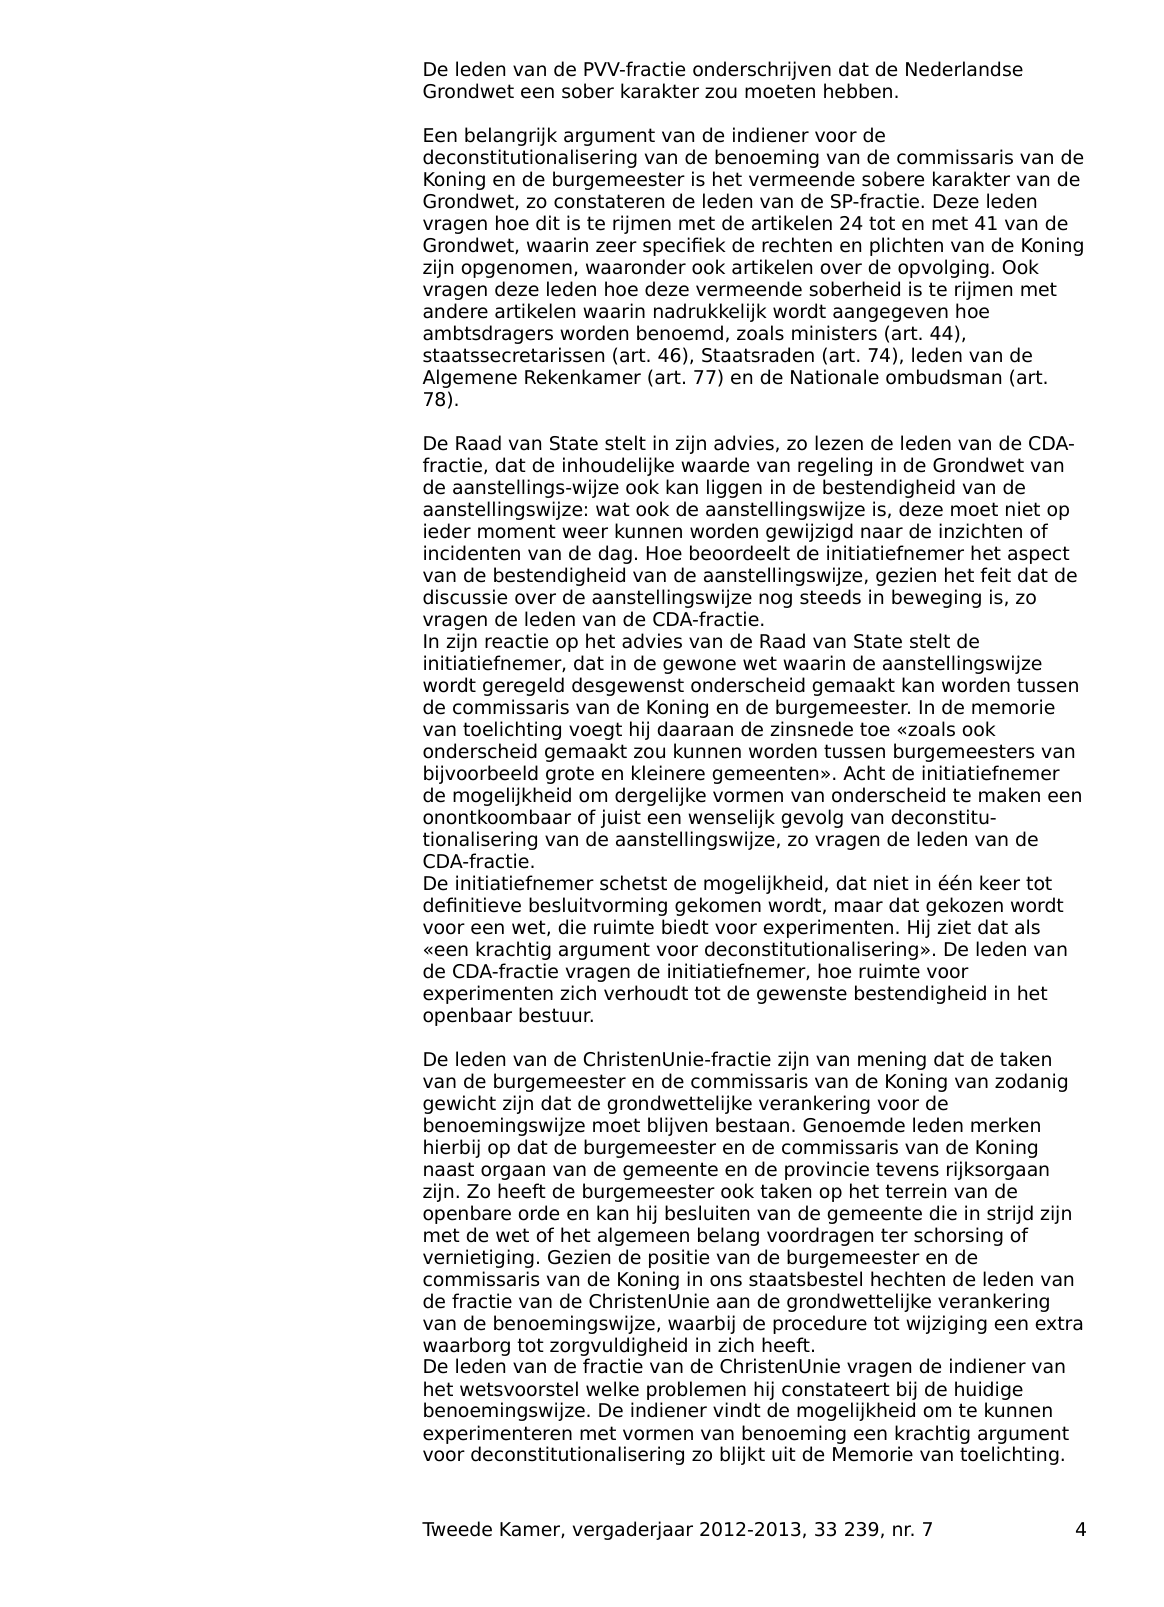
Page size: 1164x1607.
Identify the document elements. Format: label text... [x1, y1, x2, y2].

text De leden van de ChristenUnie-fractie zijn van mening dat de taken van de burgemeester en de commissaris van de Koning van zodanig gewicht zijn dat de grondwettelijke verankering voor de benoemingswijze moet blijven bestaan. Genoemde leden merken hierbij op dat de burgemeester en de commissaris van de Koning naast orgaan van de gemeente en de provincie tevens rijksorgaan zijn. Zo heeft de burgemeester ook taken op het terrein van de openbare orde en kan hij besluiten van de gemeente die in strijd zijn met de wet of het algemeen belang voordragen ter schorsing of vernietiging. Gezien de positie van de burgemeester en de commissaris van de Koning in ons staatsbestel hechten de leden van de fractie van de ChristenUnie aan de grondwettelijke verankering van de benoemingswijze, waarbij de procedure tot wijziging een extra waarborg tot zorgvuldigheid in zich heeft. [422, 1049, 1087, 1356]
text De Raad van State stelt in zijn advies, zo lezen de leden van de CDA-fractie, dat de inhoudelijke waarde van regeling in de Grondwet van de aanstellings-wijze ook kan liggen in de bestendigheid van de aanstellingswijze: wat ook de aanstellingswijze is, deze moet niet op ieder moment weer kunnen worden gewijzigd naar de inzichten of incidenten van de dag. Hoe beoordeelt de initiatiefnemer het aspect van de bestendigheid van de aanstellingswijze, gezien het feit dat de discussie over de aanstellingswijze nog steeds in beweging is, zo vragen de leden van de CDA-fractie. [422, 433, 1087, 631]
text De leden van de PVV-fractie onderschrijven dat de Nederlandse Grondwet een sober karakter zou moeten hebben. [422, 59, 1087, 103]
text De initiatiefnemer schetst de mogelijkheid, dat niet in één keer tot definitieve besluitvorming gekomen wordt, maar dat gekozen wordt voor een wet, die ruimte biedt voor experimenten. Hij ziet dat als «een krachtig argument voor deconstitutionalisering». De leden van de CDA-fractie vragen de initiatiefnemer, hoe ruimte voor experimenten zich verhoudt tot de gewenste bestendigheid in het openbaar bestuur. [422, 873, 1087, 1027]
text In zijn reactie op het advies van de Raad van State stelt de initiatiefnemer, dat in de gewone wet waarin de aanstellingswijze wordt geregeld desgewenst onderscheid gemaakt kan worden tussen de commissaris van de Koning en de burgemeester. In de memorie van toelichting voegt hij daaraan de zinsnede toe «zoals ook onderscheid gemaakt zou kunnen worden tussen burgemeesters van bijvoorbeeld grote en kleinere gemeenten». Acht de initiatiefnemer de mogelijkheid om dergelijke vormen van onderscheid te maken een onontkoombaar of juist een wenselijk gevolg van deconstitu-tionalisering van de aanstellingswijze, zo vragen de leden van de CDA-fractie. [422, 631, 1087, 873]
text De leden van de fractie van de ChristenUnie vragen de indiener van het wetsvoorstel welke problemen hij constateert bij de huidige benoemingswijze. De indiener vindt de mogelijkheid om te kunnen experimenteren met vormen van benoeming een krachtig argument voor deconstitutionalisering zo blijkt uit de Memorie van toelichting. [422, 1356, 1087, 1466]
text Een belangrijk argument van de indiener voor de deconstitutionalisering van de benoeming van de commissaris van de Koning en de burgemeester is het vermeende sobere karakter van de Grondwet, zo constateren de leden van de SP-fractie. Deze leden vragen hoe dit is te rijmen met de artikelen 24 tot en met 41 van de Grondwet, waarin zeer specifiek de rechten en plichten van de Koning zijn opgenomen, waaronder ook artikelen over de opvolging. Ook vragen deze leden hoe deze vermeende soberheid is te rijmen met andere artikelen waarin nadrukkelijk wordt aangegeven hoe ambtsdragers worden benoemd, zoals ministers (art. 44), staatssecretarissen (art. 46), Staatsraden (art. 74), leden van de Algemene Rekenkamer (art. 77) en de Nationale ombudsman (art. 78). [422, 125, 1087, 411]
